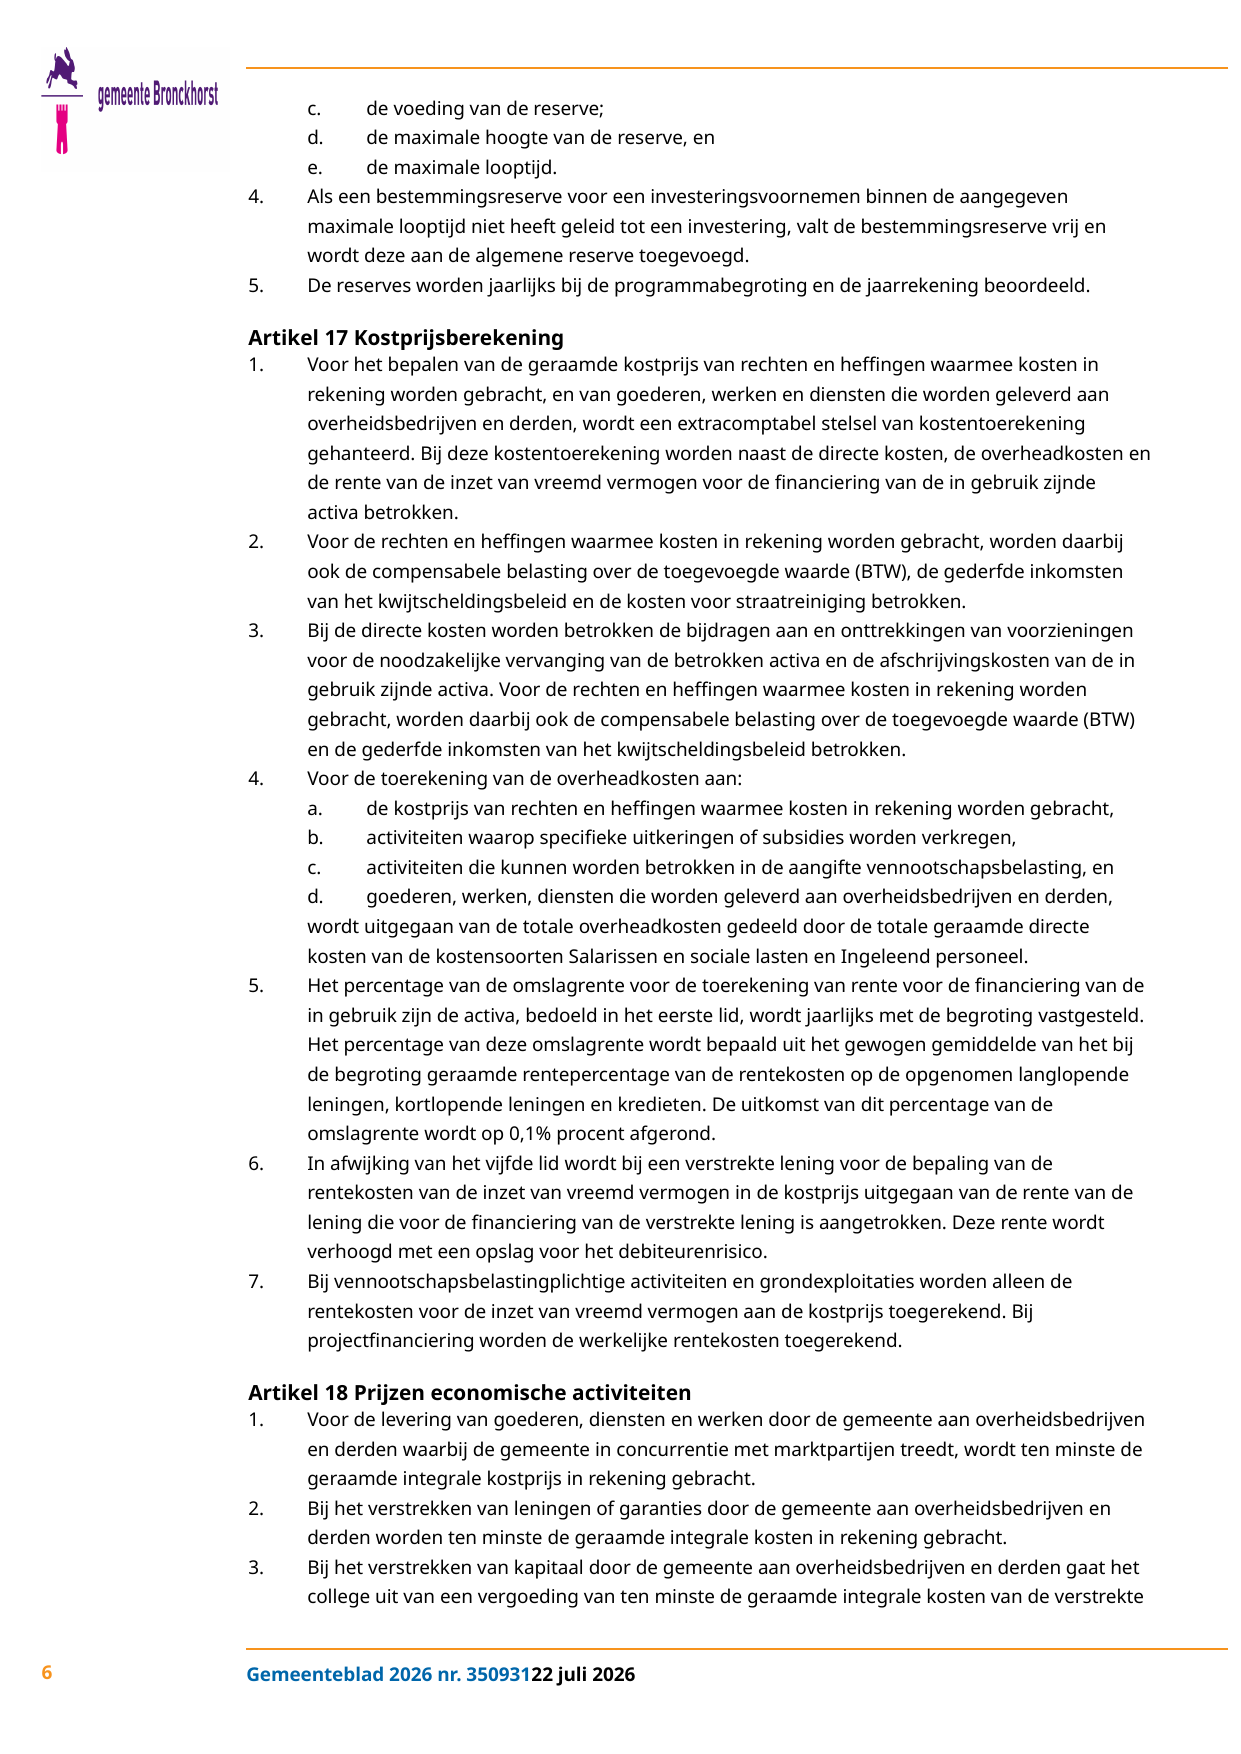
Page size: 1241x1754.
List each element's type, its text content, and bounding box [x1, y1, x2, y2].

list goederen, werken, diensten die worden geleverd aan overheidsbedrijven en derden, [307, 884, 1152, 909]
list Het percentage van de omslagrente voor de toerekening van rente voor de financiering van de in gebruik zijn de activa, bedoeld in het eerste lid, wordt jaarlijks met de begroting vastgesteld. Het percentage van deze omslagrente wordt bepaald uit het gewogen gemiddelde van het bij de begroting geraamde rentepercentage van de rentekosten op de opgenomen langlopende leningen, kortlopende leningen en kredieten. De uitkomst van dit percentage van de omslagrente wordt op 0,1% procent afgerond. [248, 972, 1152, 1146]
list de voeding van de reserve; [307, 95, 1152, 121]
list De reserves worden jaarlijks bij de programmabegroting en de jaarrekening beoordeeld. [248, 272, 1152, 298]
list activiteiten waarop specifieke uitkeringen of subsidies worden verkregen, [307, 824, 1152, 850]
list Bij het verstrekken van leningen of garanties door de gemeente aan overheidsbedrijven en derden worden ten minste de geraamde integrale kosten in rekening gebracht. [248, 1495, 1152, 1550]
list Als een bestemmingsreserve voor een investeringsvoornemen binnen de aangegeven maximale looptijd niet heeft geleid tot een investering, valt de bestemmingsreserve vrij en wordt deze aan de algemene reserve toegevoegd. [248, 183, 1152, 268]
list Voor het bepalen van de geraamde kostprijs van rechten en heffingen waarmee kosten in rekening worden gebracht, en van goederen, werken en diensten die worden geleverd aan overheidsbedrijven en derden, wordt een extracomptabel stelsel van kostentoerekening gehanteerd. Bij deze kostentoerekening worden naast de directe kosten, de overheadkosten en de rente van de inzet van vreemd vermogen voor de financiering van de in gebruik zijnde activa betrokken. [248, 351, 1152, 525]
list Voor de rechten en heffingen waarmee kosten in rekening worden gebracht, worden daarbij ook de compensabele belasting over de toegevoegde waarde (BTW), de gederfde inkomsten van het kwijtscheldingsbeleid en de kosten voor straatreiniging betrokken. [248, 529, 1152, 613]
text Artikel 18 Prijzen economische activiteiten [248, 1378, 1152, 1406]
list Voor de toerekening van de overheadkosten aan: [248, 765, 1152, 791]
list wordt uitgegaan van de totale overheadkosten gedeeld door de totale geraamde directe kosten van de kostensoorten Salarissen en sociale lasten en Ingeleend personeel. [248, 913, 1152, 968]
list de maximale looptijd. [307, 154, 1152, 180]
list Bij het verstrekken van kapitaal door de gemeente aan overheidsbedrijven en derden gaat het college uit van een vergoeding van ten minste de geraamde integrale kosten van de verstrekte [248, 1554, 1152, 1609]
list Voor de levering van goederen, diensten en werken door de gemeente aan overheidsbedrijven en derden waarbij de gemeente in concurrentie met marktpartijen treedt, wordt ten minste de geraamde integrale kostprijs in rekening gebracht. [248, 1406, 1152, 1491]
list de maximale hoogte van de reserve, en [307, 124, 1152, 150]
text Artikel 17 Kostprijsberekening [248, 323, 1152, 351]
list activiteiten die kunnen worden betrokken in de aangifte vennootschapsbelasting, en [307, 854, 1152, 880]
list Bij de directe kosten worden betrokken de bijdragen aan en onttrekkingen van voorzieningen voor de noodzakelijke vervanging van de betrokken activa en de afschrijvingskosten van de in gebruik zijnde activa. Voor de rechten en heffingen waarmee kosten in rekening worden gebracht, worden daarbij ook de compensabele belasting over de toegevoegde waarde (BTW) en de gederfde inkomsten van het kwijtscheldingsbeleid betrokken. [248, 617, 1152, 761]
list Bij vennootschapsbelastingplichtige activiteiten en grondexploitaties worden alleen de rentekosten voor de inzet van vreemd vermogen aan de kostprijs toegerekend. Bij projectfinanciering worden de werkelijke rentekosten toegerekend. [248, 1268, 1152, 1353]
picture [41, 47, 231, 172]
list de kostprijs van rechten en heffingen waarmee kosten in rekening worden gebracht, [307, 795, 1152, 821]
list In afwijking van het vijfde lid wordt bij een verstrekte lening voor de bepaling van de rentekosten van de inzet van vreemd vermogen in de kostprijs uitgegaan van de rente van de lening die voor de financiering van de verstrekte lening is aangetrokken. Deze rente wordt verhoogd met een opslag voor het debiteurenrisico. [248, 1150, 1152, 1264]
